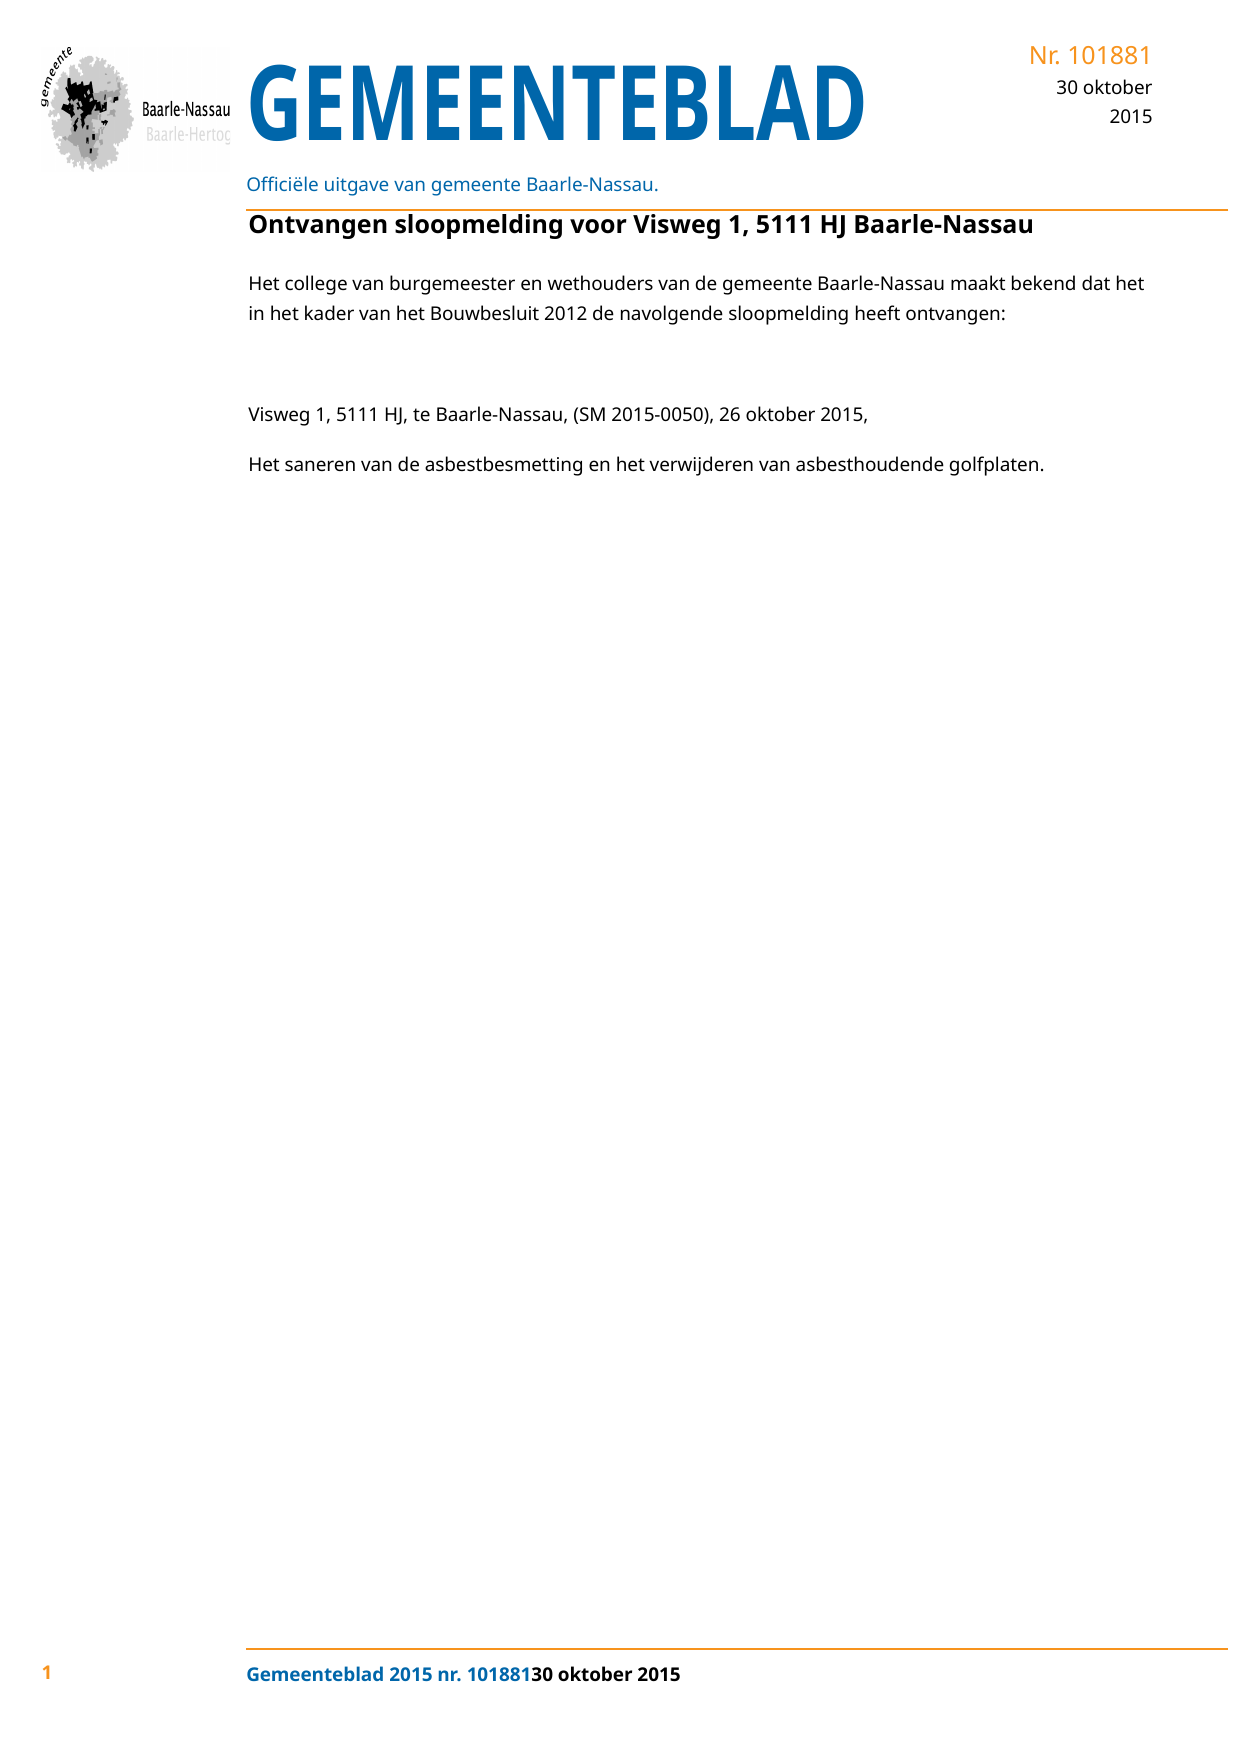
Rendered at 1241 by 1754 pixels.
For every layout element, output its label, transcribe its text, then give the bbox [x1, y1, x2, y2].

text Visweg 1, 5111 HJ, te Baarle-Nassau, (SM 2015-0050), 26 oktober 2015, [248, 401, 1152, 426]
picture [41, 47, 231, 172]
text Het college van burgemeester en wethouders van de gemeente Baarle-Nassau maakt bekend dat het in het kader van het Bouwbesluit 2012 de navolgende sloopmelding heeft ontvangen: [248, 270, 1152, 326]
text Ontvangen sloopmelding voor Visweg 1, 5111 HJ Baarle-Nassau [248, 211, 1152, 241]
text Het saneren van de asbestbesmetting en het verwijderen van asbesthoudende golfplaten. [248, 451, 1152, 477]
